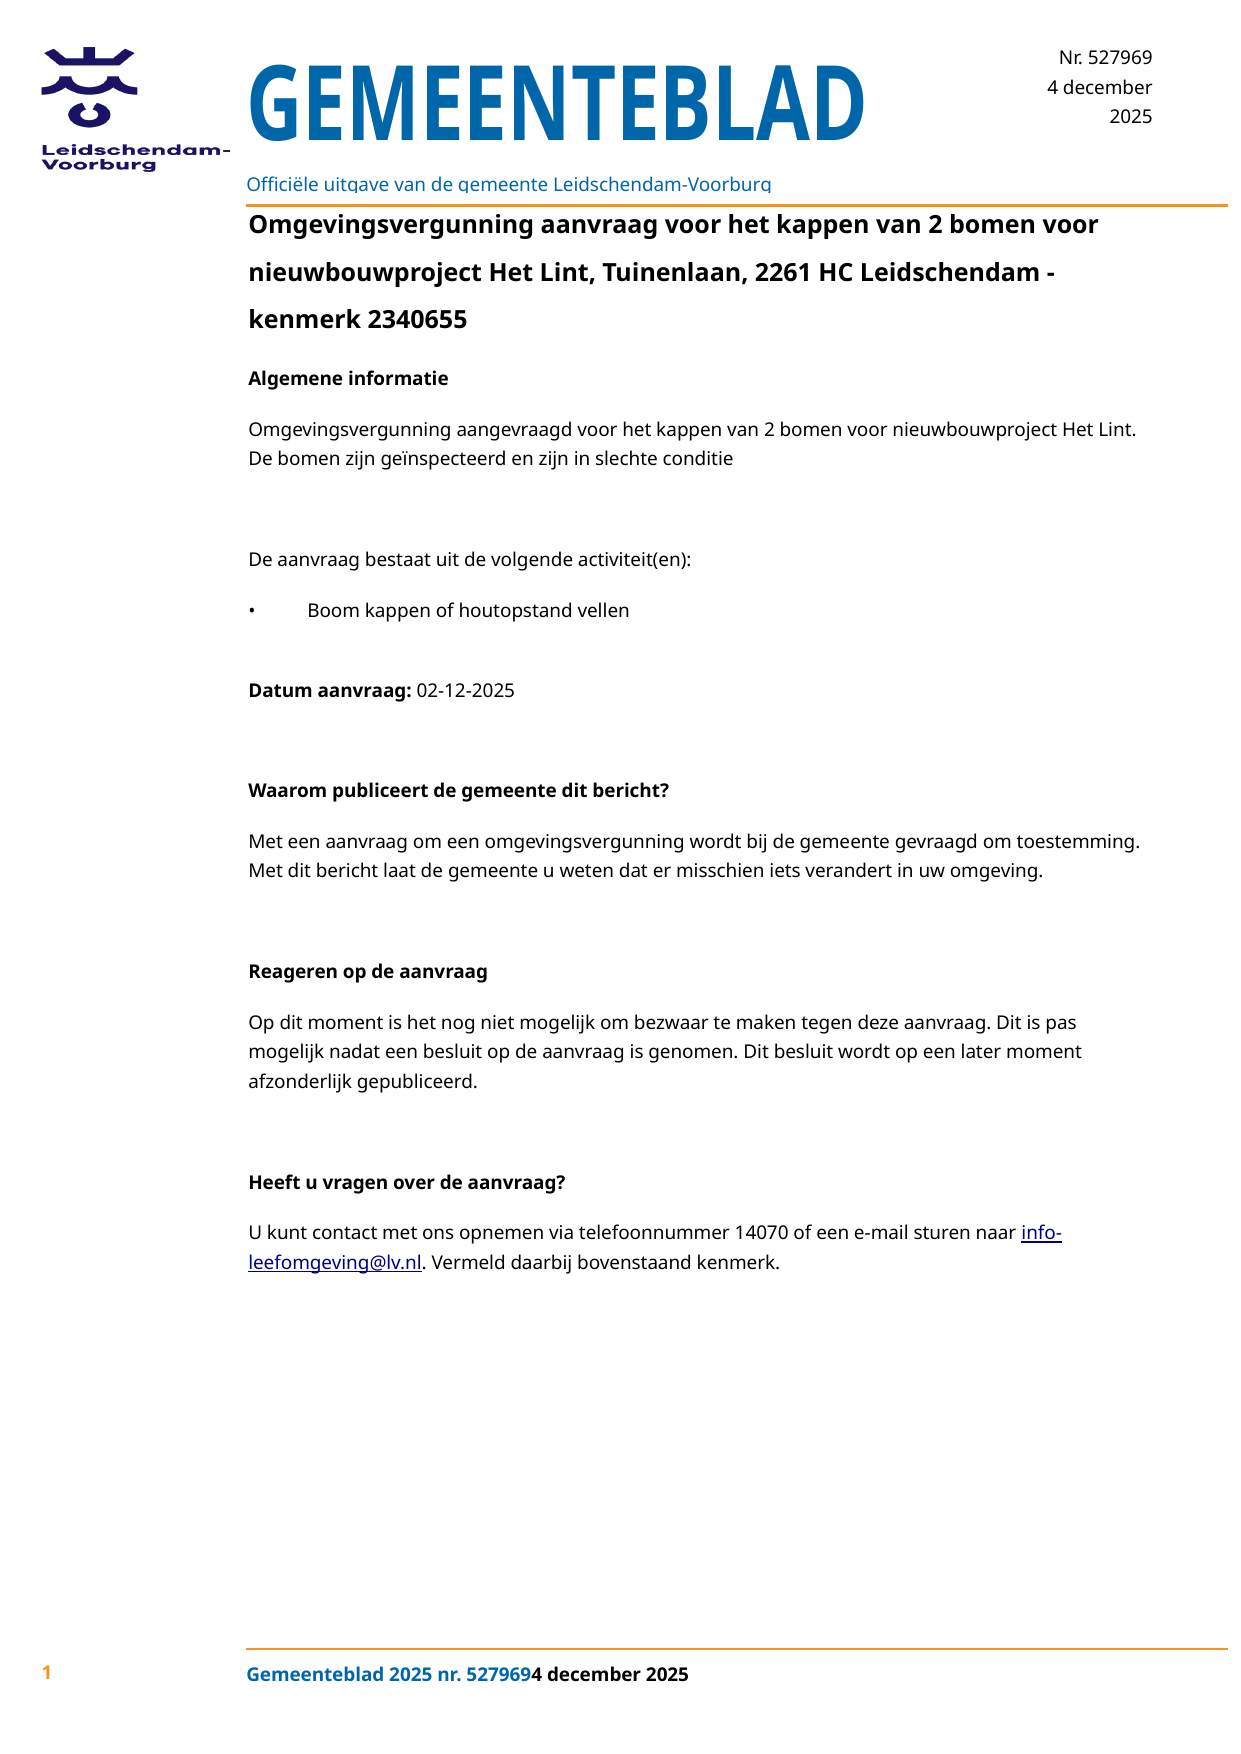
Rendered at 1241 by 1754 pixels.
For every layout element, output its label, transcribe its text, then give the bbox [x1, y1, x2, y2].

text Datum aanvraag: 02-12-2025 [248, 677, 1152, 702]
text Algemene informatie [248, 366, 1152, 391]
picture [41, 47, 231, 172]
text Op dit moment is het nog niet mogelijk om bezwaar te maken tegen deze aanvraag. Dit is pas mogelijk nadat een besluit op de aanvraag is genomen. Dit besluit wordt op een later moment afzonderlijk gepubliceerd. [248, 1009, 1152, 1094]
text Heeft u vragen over de aanvraag? [248, 1169, 1152, 1194]
text Omgevingsvergunning aangevraagd voor het kappen van 2 bomen voor nieuwbouwproject Het Lint. De bomen zijn geïnspecteerd en zijn in slechte conditie [248, 416, 1152, 471]
text De aanvraag bestaat uit de volgende activiteit(en): [248, 546, 1152, 572]
list Boom kappen of houtopstand vellen [248, 597, 1152, 622]
text Met een aanvraag om een omgevingsvergunning wordt bij de gemeente gevraagd om toestemming. Met dit bericht laat de gemeente u weten dat er misschien iets verandert in uw omgeving. [248, 828, 1152, 883]
text Omgevingsvergunning aanvraag voor het kappen van 2 bomen voor nieuwbouwproject Het Lint, Tuinenlaan, 2261 HC Leidschendam - kenmerk 2340655 [248, 207, 1152, 336]
text U kunt contact met ons opnemen via telefoonnummer 14070 of een e-mail sturen naar info-leefomgeving@lv.nl. Vermeld daarbij bovenstaand kenmerk. [248, 1219, 1152, 1274]
text Reageren op de aanvraag [248, 958, 1152, 984]
text Waarom publiceert de gemeente dit bericht? [248, 778, 1152, 803]
